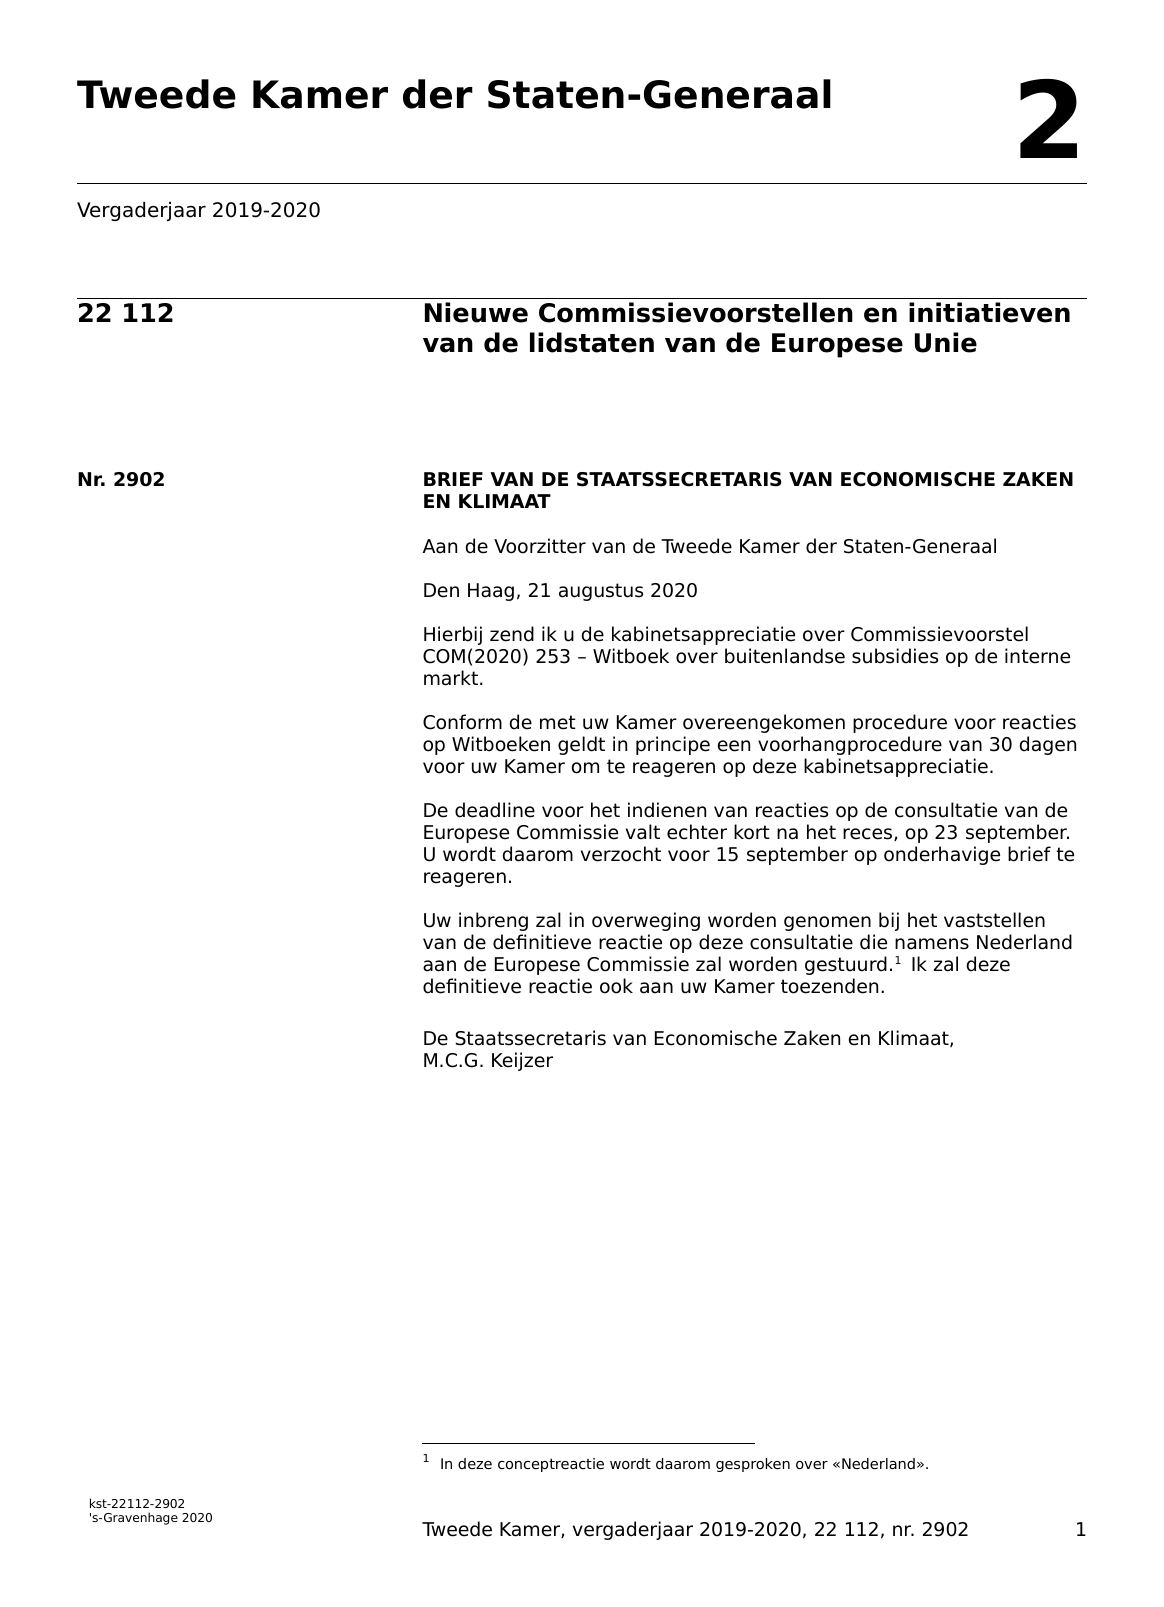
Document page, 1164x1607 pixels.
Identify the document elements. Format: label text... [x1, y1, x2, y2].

text 's-Gravenhage 2020 [88, 1511, 323, 1525]
text Uw inbreng zal in overweging worden genomen bij het vaststellen van de definitieve reactie op deze consultatie die namens Nederland aan de Europese Commissie zal worden gestuurd. Ik zal deze definitieve reactie ook aan uw Kamer toezenden. [422, 910, 1087, 998]
text De Staatssecretaris van Economische Zaken en Klimaat, M.C.G. Keijzer [422, 1028, 1087, 1072]
text Aan de Voorzitter van de Tweede Kamer der Staten-Generaal [422, 536, 1087, 557]
text De deadline voor het indienen van reacties op de consultatie van de Europese Commissie valt echter kort na het reces, op 23 september. U wordt daarom verzocht voor 15 september op onderhavige brief te reageren. [422, 800, 1087, 888]
text Den Haag, 21 augustus 2020 [422, 580, 1087, 602]
table_header Tweede Kamer der Staten-Generaal [77, 59, 886, 183]
text In deze conceptreactie wordt daarom gesproken over «Nederland». [422, 1452, 1087, 1474]
subtitle 22 112 Nieuwe Commissievoorstellen en initiatieven van de lidstaten van de Europese Unie [77, 299, 1087, 358]
text Conform de met uw Kamer overeengekomen procedure voor reacties op Witboeken geldt in principe een voorhangprocedure van 30 dagen voor uw Kamer om te reageren op deze kabinetsappreciatie. [422, 712, 1087, 778]
subtitle Nr. 2902 BRIEF VAN DE STAATSSECRETARIS VAN ECONOMISCHE ZAKEN EN KLIMAAT [77, 469, 1087, 513]
text kst-22112-2902 [88, 1497, 323, 1511]
table_header 2 [886, 59, 1087, 183]
text Hierbij zend ik u de kabinetsappreciatie over Commissievoorstel COM(2020) 253 – Witboek over buitenlandse subsidies op de interne markt. [422, 624, 1087, 690]
table_cell Vergaderjaar 2019-2020 [77, 184, 1087, 298]
